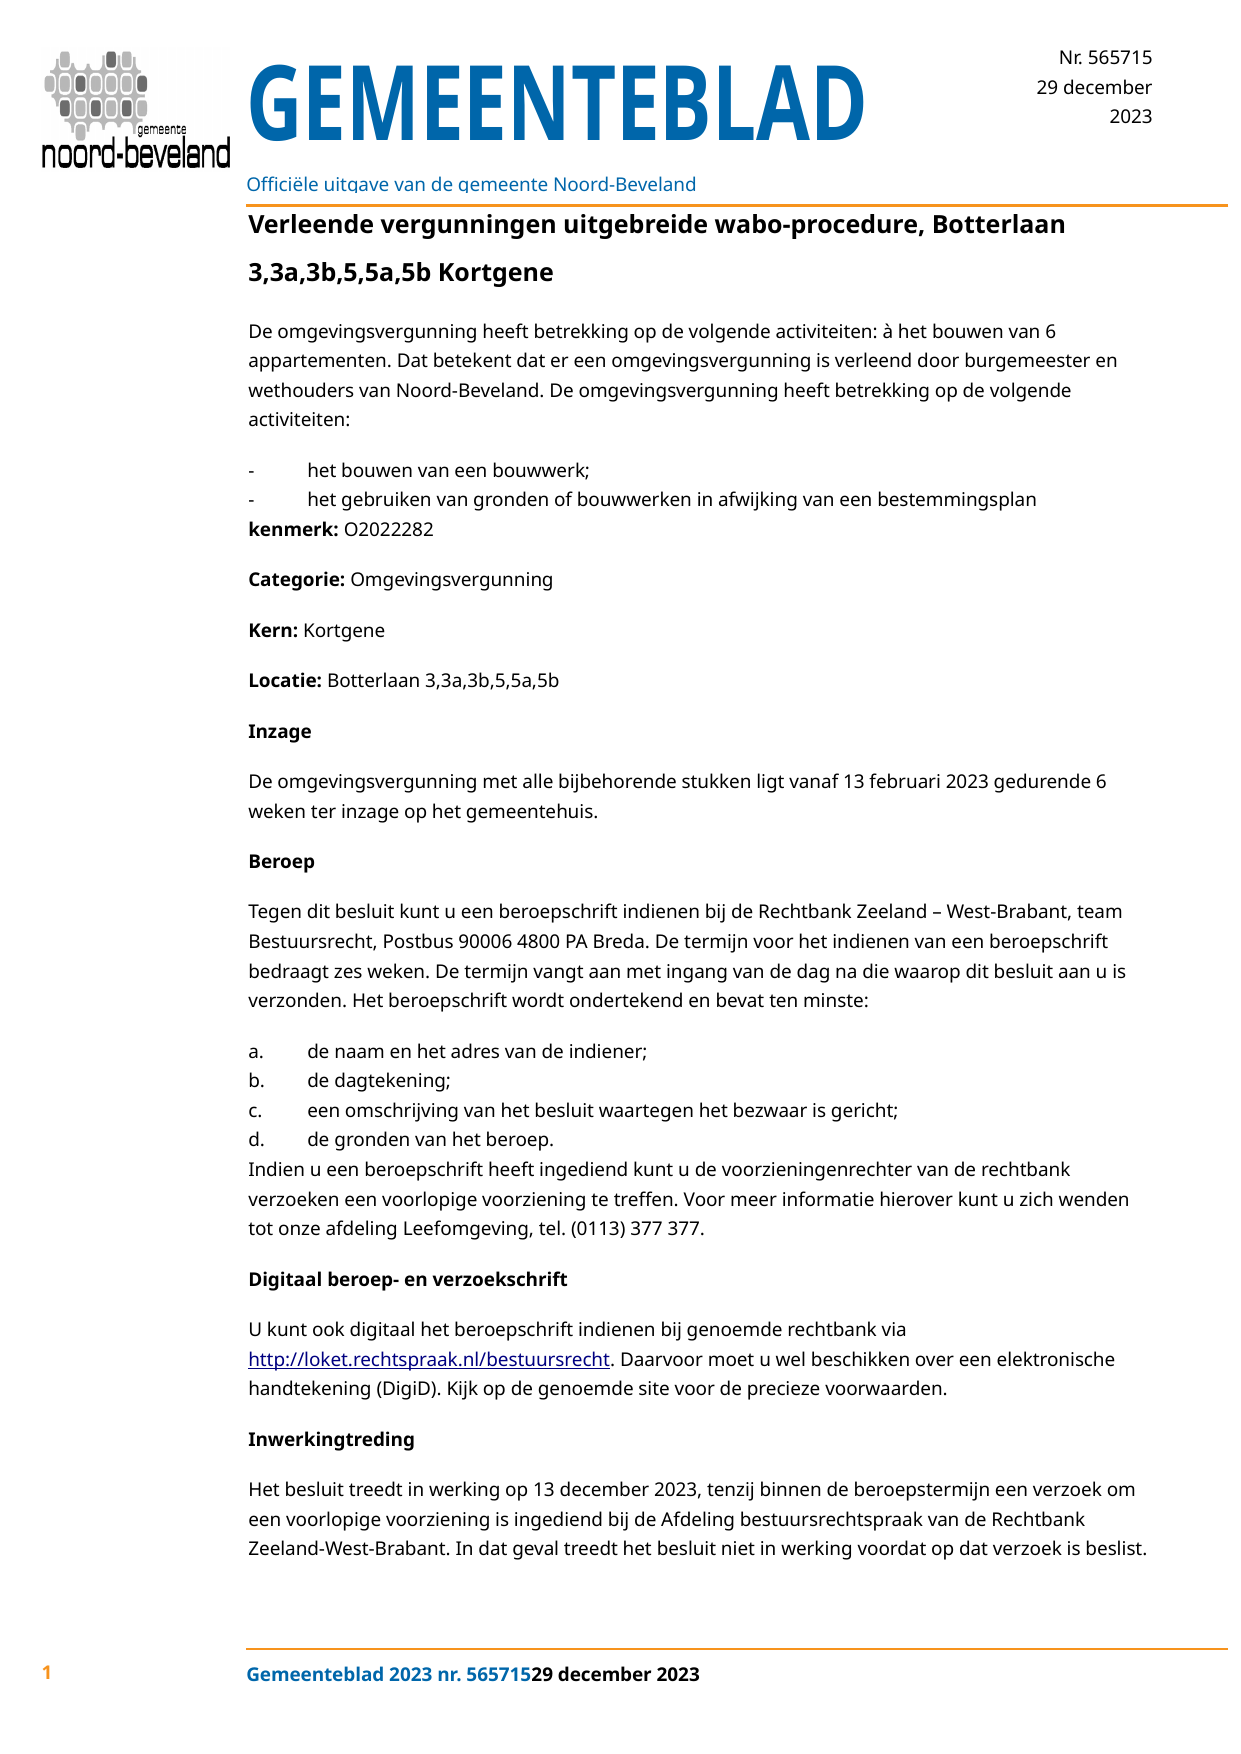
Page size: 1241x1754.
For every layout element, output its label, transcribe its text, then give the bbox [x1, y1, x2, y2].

text De omgevingsvergunning heeft betrekking op de volgende activiteiten: à het bouwen van 6 appartementen. Dat betekent dat er een omgevingsvergunning is verleend door burgemeester en wethouders van Noord-Beveland. De omgevingsvergunning heeft betrekking op de volgende activiteiten: [248, 318, 1152, 432]
text Kern: Kortgene [248, 617, 1152, 643]
picture [41, 47, 231, 172]
text De omgevingsvergunning met alle bijbehorende stukken ligt vanaf 13 februari 2023 gedurende 6 weken ter inzage op het gemeentehuis. [248, 768, 1152, 824]
text Beroep [248, 848, 1152, 874]
text U kunt ook digitaal het beroepschrift indienen bij genoemde rechtbank via http://loket.rechtspraak.nl/bestuursrecht. Daarvoor moet u wel beschikken over een elektronische handtekening (DigiD). Kijk op de genoemde site voor de precieze voorwaarden. [248, 1316, 1152, 1401]
text Categorie: Omgevingsvergunning [248, 567, 1152, 592]
text Inzage [248, 718, 1152, 744]
list de dagtekening; [248, 1067, 1152, 1093]
list een omschrijving van het besluit waartegen het bezwaar is gericht; [248, 1097, 1152, 1123]
text Locatie: Botterlaan 3,3a,3b,5,5a,5b [248, 667, 1152, 693]
text Digitaal beroep- en verzoekschrift [248, 1266, 1152, 1292]
text Tegen dit besluit kunt u een beroepschrift indienen bij de Rechtbank Zeeland – West-Brabant, team Bestuursrecht, Postbus 90006 4800 PA Breda. De termijn voor het indienen van een beroepschrift bedraagt zes weken. De termijn vangt aan met ingang van de dag na die waarop dit besluit aan u is verzonden. Het beroepschrift wordt ondertekend en bevat ten minste: [248, 899, 1152, 1013]
text Indien u een beroepschrift heeft ingediend kunt u de voorzieningenrechter van de rechtbank verzoeken een voorlopige voorziening te treffen. Voor meer informatie hierover kunt u zich wenden tot onze afdeling Leefomgeving, tel. (0113) 377 377. [248, 1156, 1152, 1241]
list het gebruiken van gronden of bouwwerken in afwijking van een bestemmingsplan [248, 487, 1152, 512]
text kenmerk: O2022282 [248, 516, 1152, 542]
list de naam en het adres van de indiener; [248, 1038, 1152, 1064]
text Verleende vergunningen uitgebreide wabo-procedure, Botterlaan 3,3a,3b,5,5a,5b Kortgene [248, 207, 1152, 288]
list de gronden van het beroep. [248, 1127, 1152, 1152]
text Het besluit treedt in werking op 13 december 2023, tenzij binnen de beroepstermijn een verzoek om een voorlopige voorziening is ingediend bij de Afdeling bestuursrechtspraak van de Rechtbank Zeeland-West-Brabant. In dat geval treedt het besluit niet in werking voordat op dat verzoek is beslist. [248, 1476, 1152, 1561]
text Inwerkingtreding [248, 1426, 1152, 1452]
list het bouwen van een bouwwerk; [248, 457, 1152, 483]
